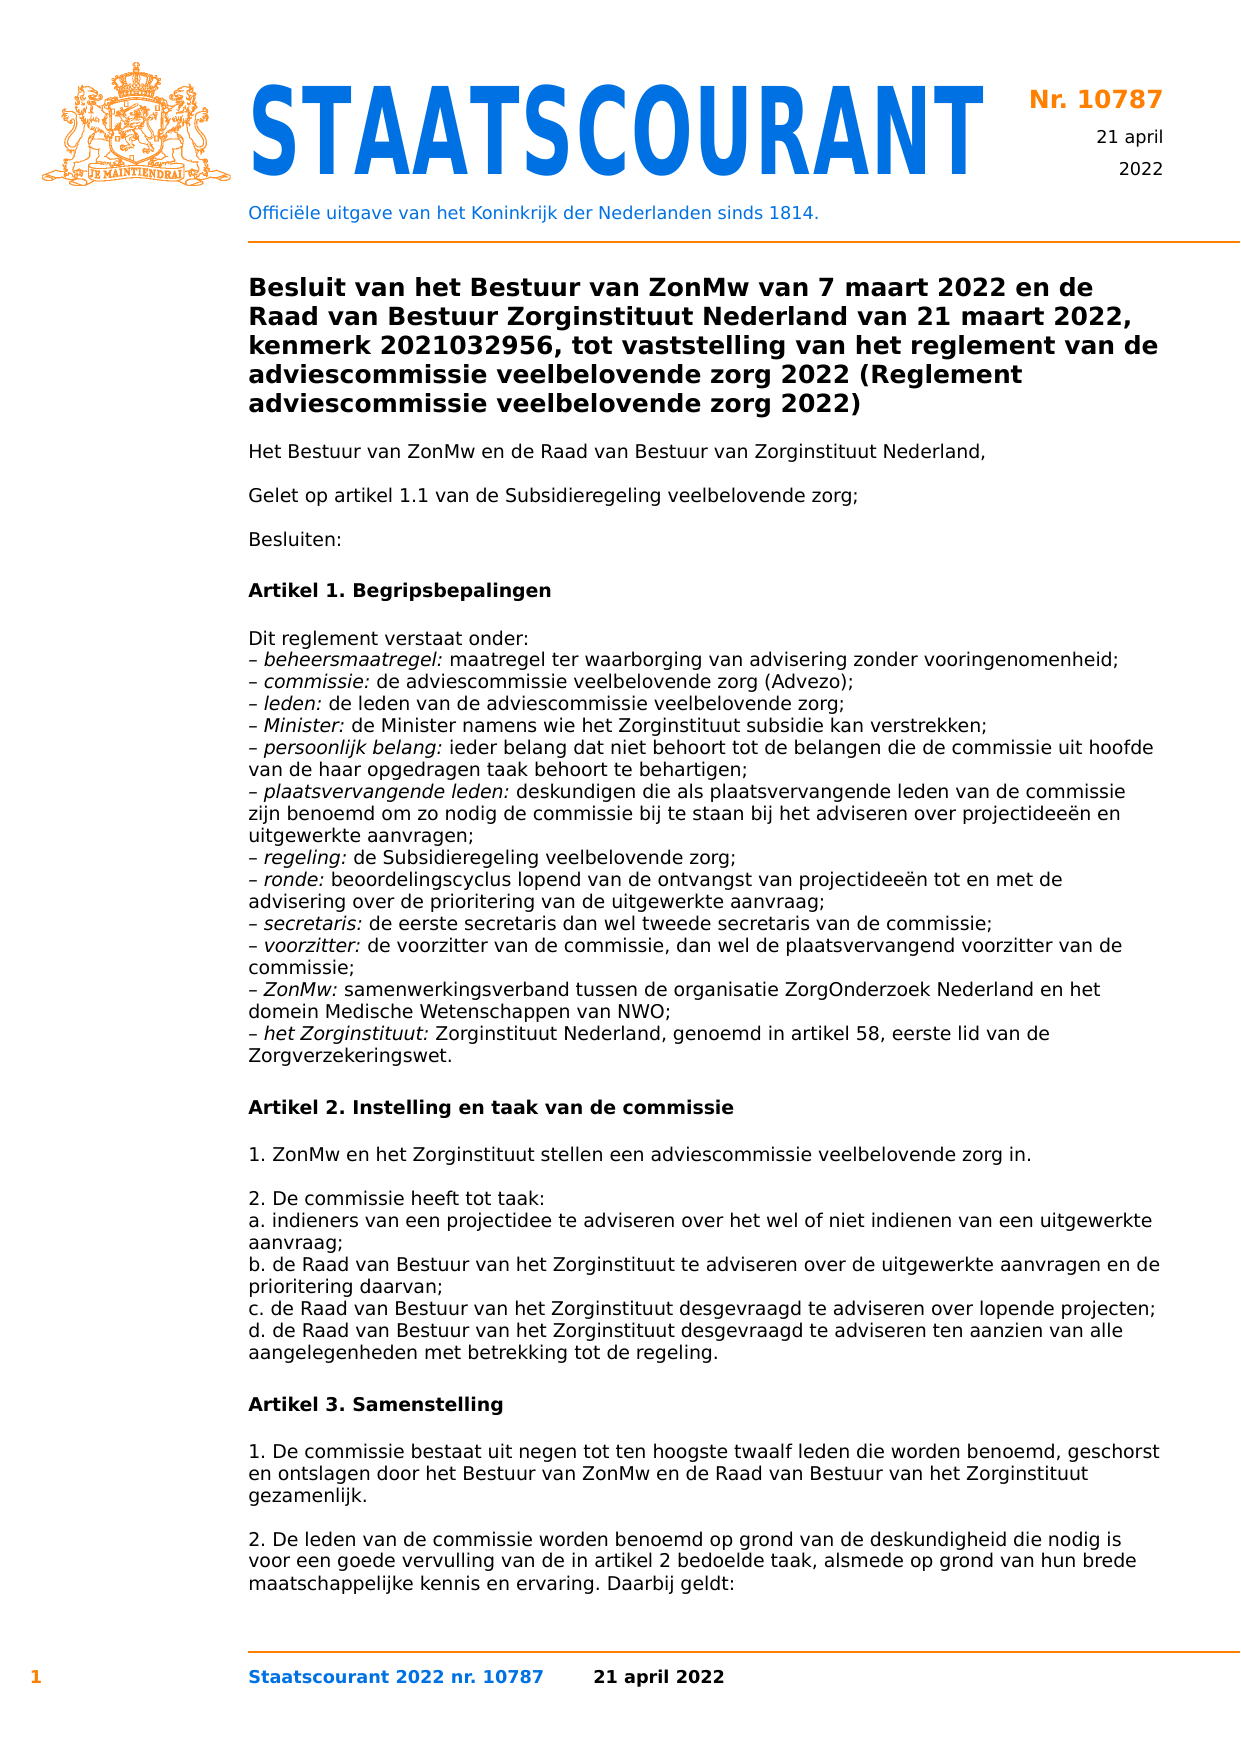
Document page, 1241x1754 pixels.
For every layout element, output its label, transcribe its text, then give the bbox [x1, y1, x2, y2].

subtitle Artikel 1. Begripsbepalingen [248, 580, 1163, 602]
subtitle Artikel 3. Samenstelling [248, 1394, 1163, 1416]
text – ZonMw: samenwerkingsverband tussen de organisatie ZorgOnderzoek Nederland en het domein Medische Wetenschappen van NWO; [248, 979, 1163, 1023]
text – plaatsvervangende leden: deskundigen die als plaatsvervangende leden van de commissie zijn benoemd om zo nodig de commissie bij te staan bij het adviseren over projectideeën en uitgewerkte aanvragen; [248, 781, 1163, 847]
text Gelet op artikel 1.1 van de Subsidieregeling veelbelovende zorg; [248, 484, 1163, 507]
table_cell Officiële uitgave van het Koninkrijk der Nederlanden sinds 1814. [248, 203, 1240, 241]
text – secretaris: de eerste secretaris dan wel tweede secretaris van de commissie; [248, 913, 1163, 935]
text Het Bestuur van ZonMw en de Raad van Bestuur van Zorginstituut Nederland, [248, 441, 1163, 463]
text – persoonlijk belang: ieder belang dat niet behoort tot de belangen die de commissie uit hoofde van de haar opgedragen taak behoort te behartigen; [248, 737, 1163, 781]
text Dit reglement verstaat onder: [248, 627, 1163, 649]
picture [41, 62, 231, 186]
text 2. De commissie heeft tot taak: [248, 1188, 1163, 1210]
text – commissie: de adviescommissie veelbelovende zorg (Advezo); [248, 671, 1163, 693]
text – Minister: de Minister namens wie het Zorginstituut subsidie kan verstrekken; [248, 715, 1163, 737]
subtitle Besluit van het Bestuur van ZonMw van 7 maart 2022 en de Raad van Bestuur Zorginstituut Nederland van 21 maart 2022, kenmerk 2021032956, tot vaststelling van het reglement van de adviescommissie veelbelovende zorg 2022 (Reglement adviescommissie veelbelovende zorg 2022) [248, 273, 1163, 419]
text c. de Raad van Bestuur van het Zorginstituut desgevraagd te adviseren over lopende projecten; [248, 1298, 1163, 1320]
table_header STAATSCOURANT [248, 62, 998, 203]
text b. de Raad van Bestuur van het Zorginstituut te adviseren over de uitgewerkte aanvragen en de prioritering daarvan; [248, 1254, 1163, 1298]
text 1. De commissie bestaat uit negen tot ten hoogste twaalf leden die worden benoemd, geschorst en ontslagen door het Bestuur van ZonMw en de Raad van Bestuur van het Zorginstituut gezamenlijk. [248, 1441, 1163, 1507]
text – leden: de leden van de adviescommissie veelbelovende zorg; [248, 693, 1163, 715]
text a. indieners van een projectidee te adviseren over het wel of niet indienen van een uitgewerkte aanvraag; [248, 1210, 1163, 1254]
text – beheersmaatregel: maatregel ter waarborging van advisering zonder vooringenomenheid; [248, 649, 1163, 671]
text – ronde: beoordelingscyclus lopend van de ontvangst van projectideeën tot en met de advisering over de prioritering van de uitgewerkte aanvraag; [248, 869, 1163, 913]
text 2. De leden van de commissie worden benoemd op grond van de deskundigheid die nodig is voor een goede vervulling van de in artikel 2 bedoelde taak, alsmede op grond van hun brede maatschappelijke kennis en ervaring. Daarbij geldt: [248, 1528, 1163, 1594]
text – voorzitter: de voorzitter van de commissie, dan wel de plaatsvervangend voorzitter van de commissie; [248, 935, 1163, 979]
text 1. ZonMw en het Zorginstituut stellen een adviescommissie veelbelovende zorg in. [248, 1144, 1163, 1166]
table_cell 2022 [998, 153, 1240, 203]
table_header [25, 62, 248, 241]
text Besluiten: [248, 528, 1163, 550]
table_cell 21 april [998, 121, 1240, 153]
subtitle Artikel 2. Instelling en taak van de commissie [248, 1097, 1163, 1119]
text d. de Raad van Bestuur van het Zorginstituut desgevraagd te adviseren ten aanzien van alle aangelegenheden met betrekking tot de regeling. [248, 1320, 1163, 1364]
table_header Nr. 10787 [998, 62, 1240, 121]
text – regeling: de Subsidieregeling veelbelovende zorg; [248, 847, 1163, 869]
text – het Zorginstituut: Zorginstituut Nederland, genoemd in artikel 58, eerste lid van de Zorgverzekeringswet. [248, 1023, 1163, 1067]
